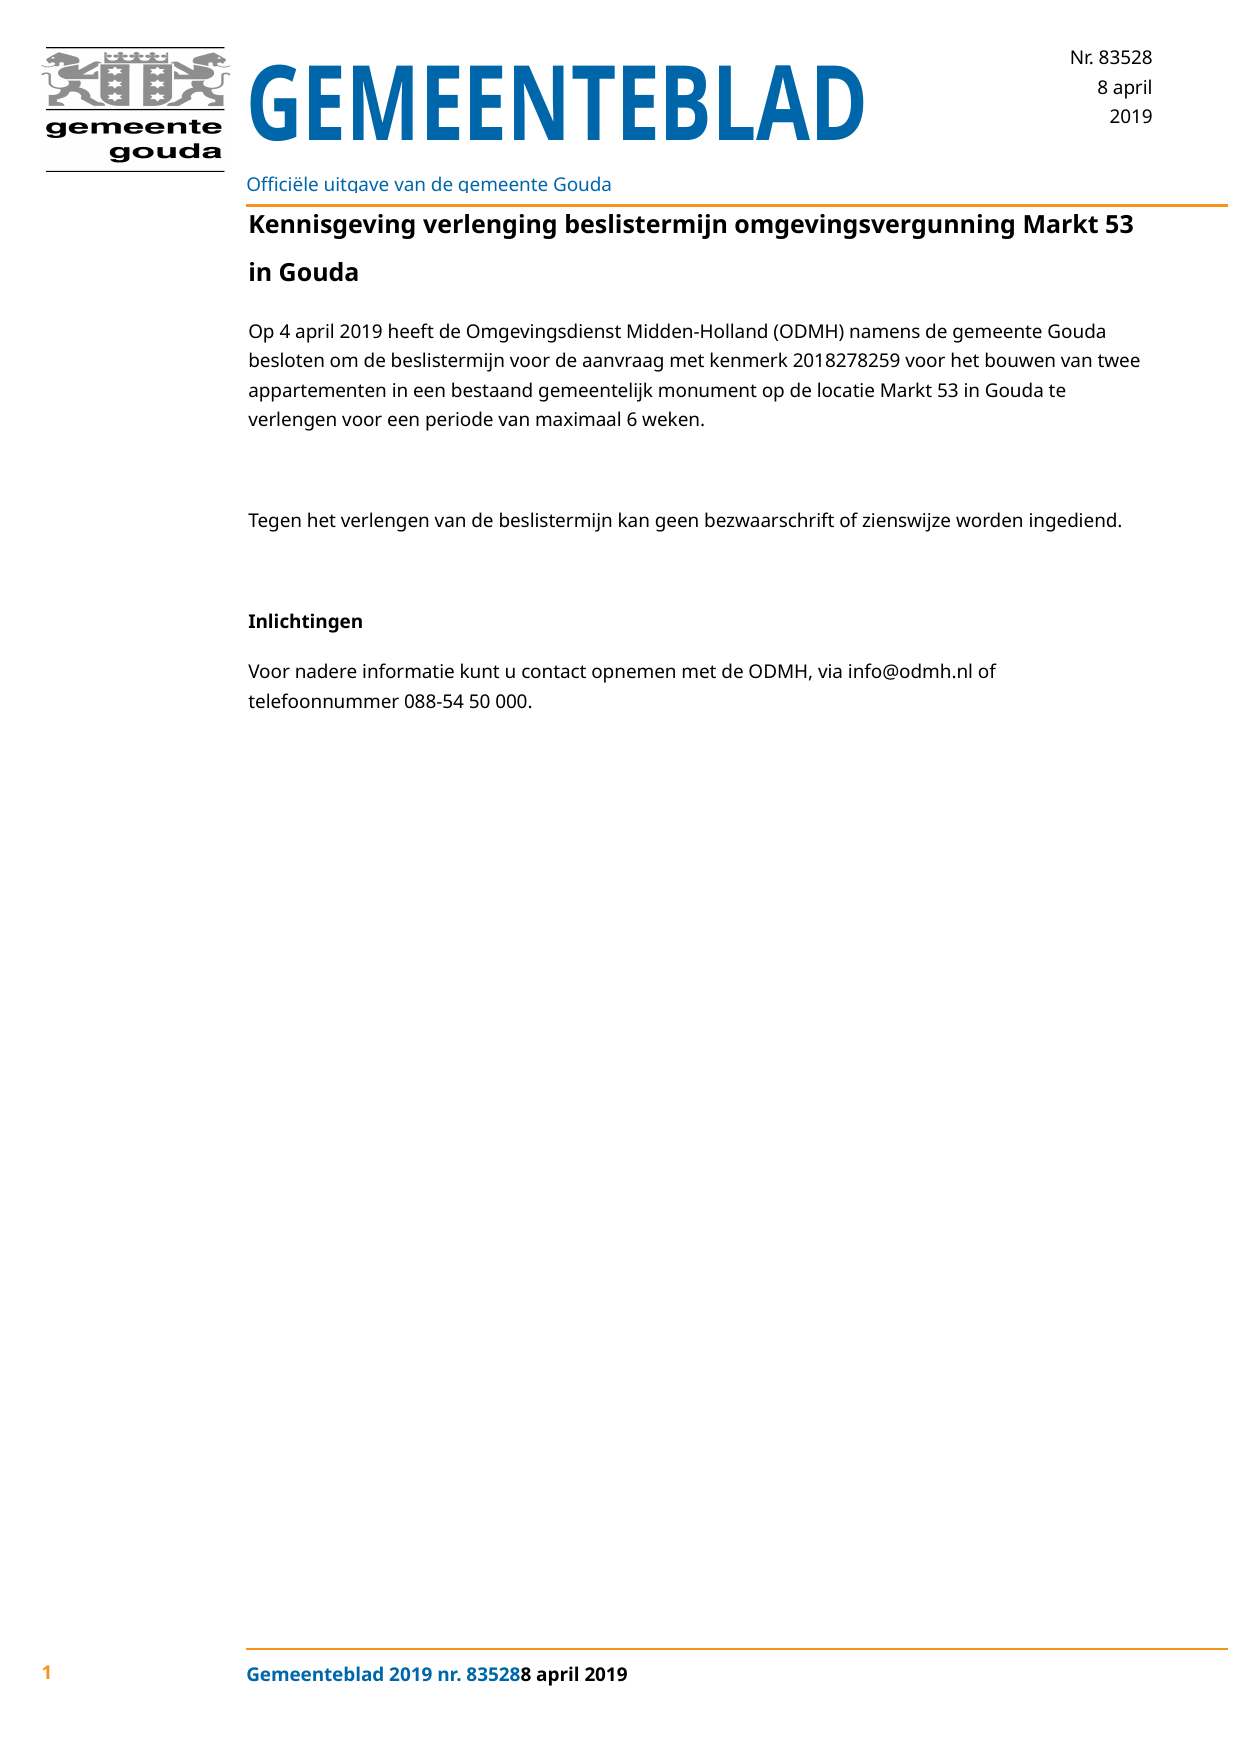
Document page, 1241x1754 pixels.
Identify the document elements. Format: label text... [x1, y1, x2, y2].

picture [41, 47, 231, 172]
text Voor nadere informatie kunt u contact opnemen met de ODMH, via info@odmh.nl of telefoonnummer 088-54 50 000. [248, 659, 1152, 714]
text Tegen het verlengen van de beslistermijn kan geen bezwaarschrift of zienswijze worden ingediend. [248, 507, 1152, 533]
text Op 4 april 2019 heeft de Omgevingsdienst Midden-Holland (ODMH) namens de gemeente Gouda besloten om de beslistermijn voor de aanvraag met kenmerk 2018278259 voor het bouwen van twee appartementen in een bestaand gemeentelijk monument op de locatie Markt 53 in Gouda te verlengen voor een periode van maximaal 6 weken. [248, 318, 1152, 432]
text Inlichtingen [248, 608, 1152, 634]
text Kennisgeving verlenging beslistermijn omgevingsvergunning Markt 53 in Gouda [248, 207, 1152, 288]
